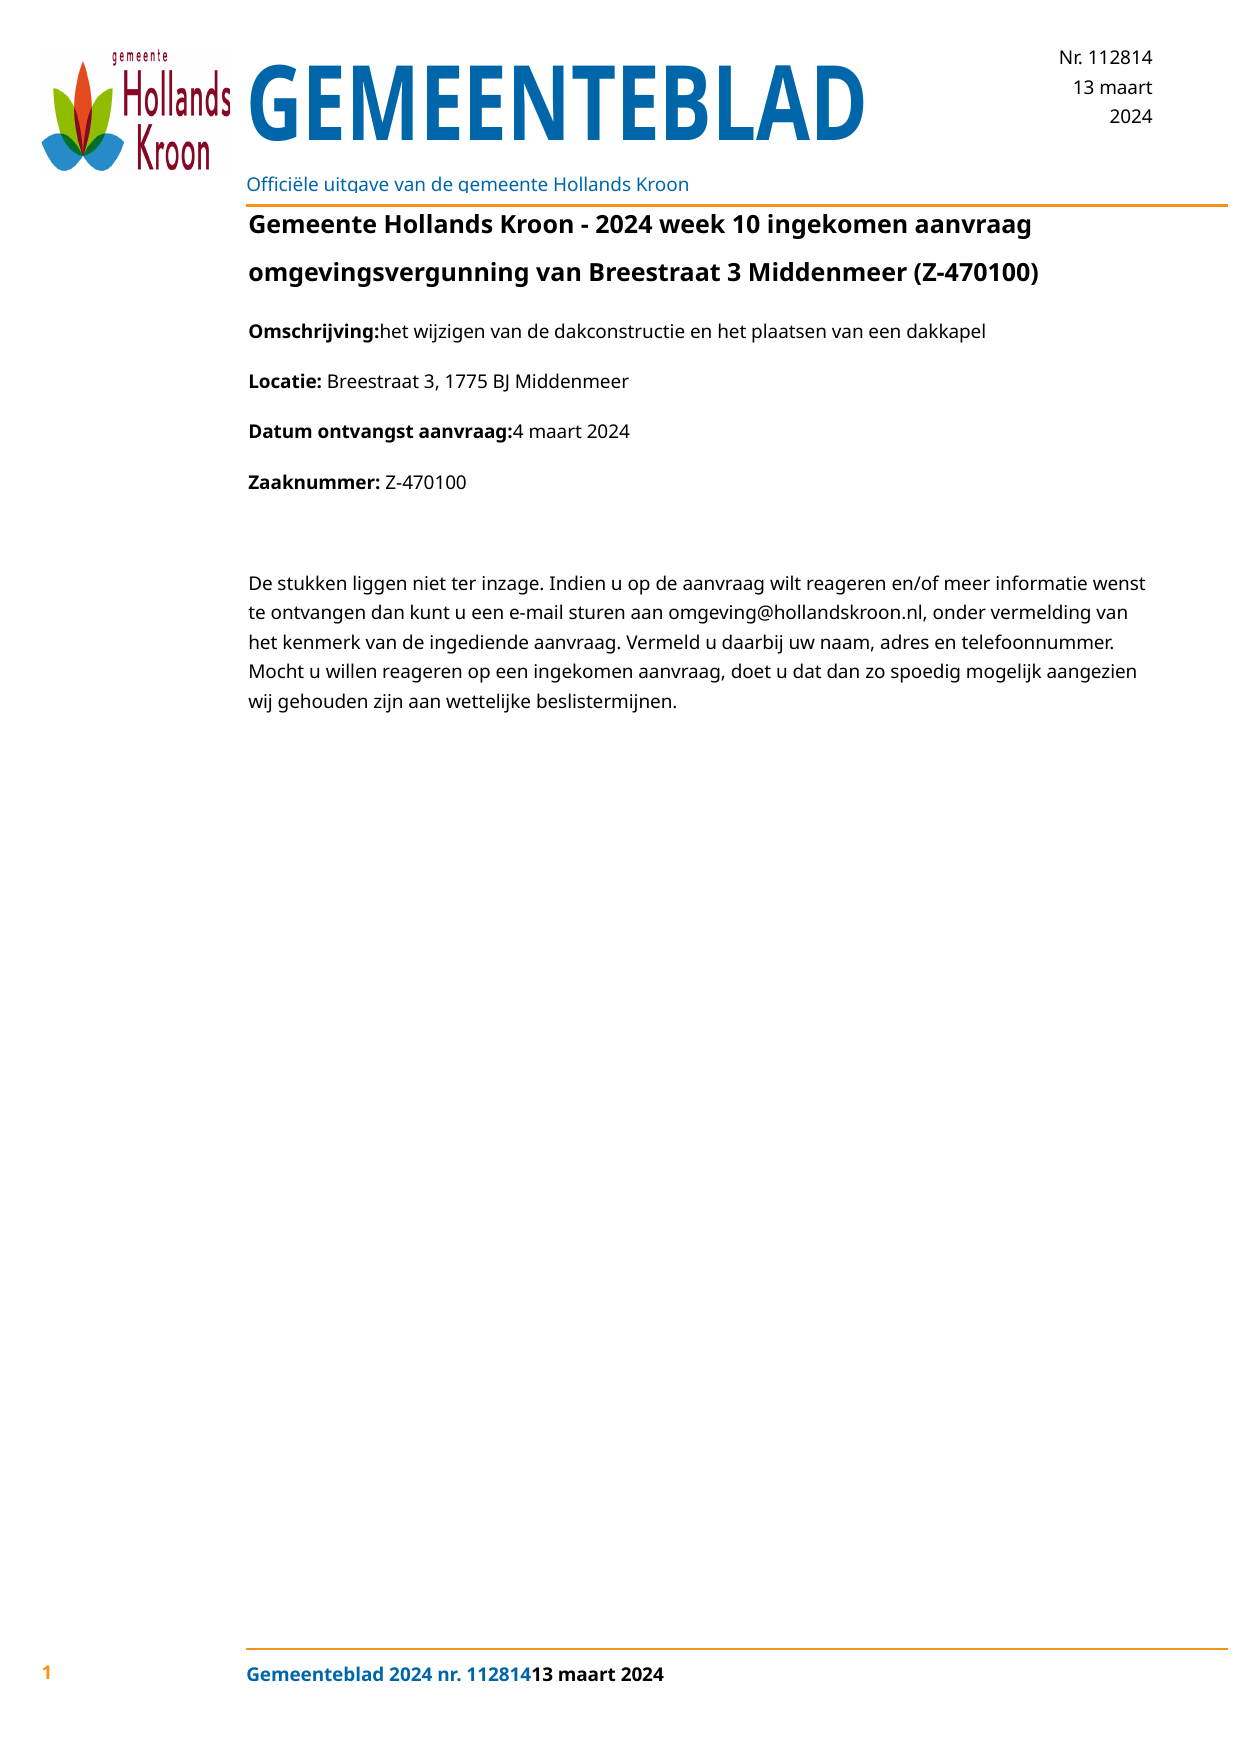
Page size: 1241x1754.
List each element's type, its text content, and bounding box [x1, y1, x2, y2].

text Gemeente Hollands Kroon - 2024 week 10 ingekomen aanvraag omgevingsvergunning van Breestraat 3 Middenmeer (Z-470100) [248, 207, 1152, 288]
text Locatie: Breestraat 3, 1775 BJ Middenmeer [248, 368, 1152, 394]
text De stukken liggen niet ter inzage. Indien u op de aanvraag wilt reageren en/of meer informatie wenst te ontvangen dan kunt u een e-mail sturen aan omgeving@hollandskroon.nl, onder vermelding van het kenmerk van de ingediende aanvraag. Vermeld u daarbij uw naam, adres en telefoonnummer. Mocht u willen reageren op een ingekomen aanvraag, doet u dat dan zo spoedig mogelijk aangezien wij gehouden zijn aan wettelijke beslistermijnen. [248, 570, 1152, 714]
text Zaaknummer: Z-470100 [248, 469, 1152, 495]
picture [41, 47, 231, 172]
text Datum ontvangst aanvraag:4 maart 2024 [248, 419, 1152, 444]
text Omschrijving:het wijzigen van de dakconstructie en het plaatsen van een dakkapel [248, 318, 1152, 344]
